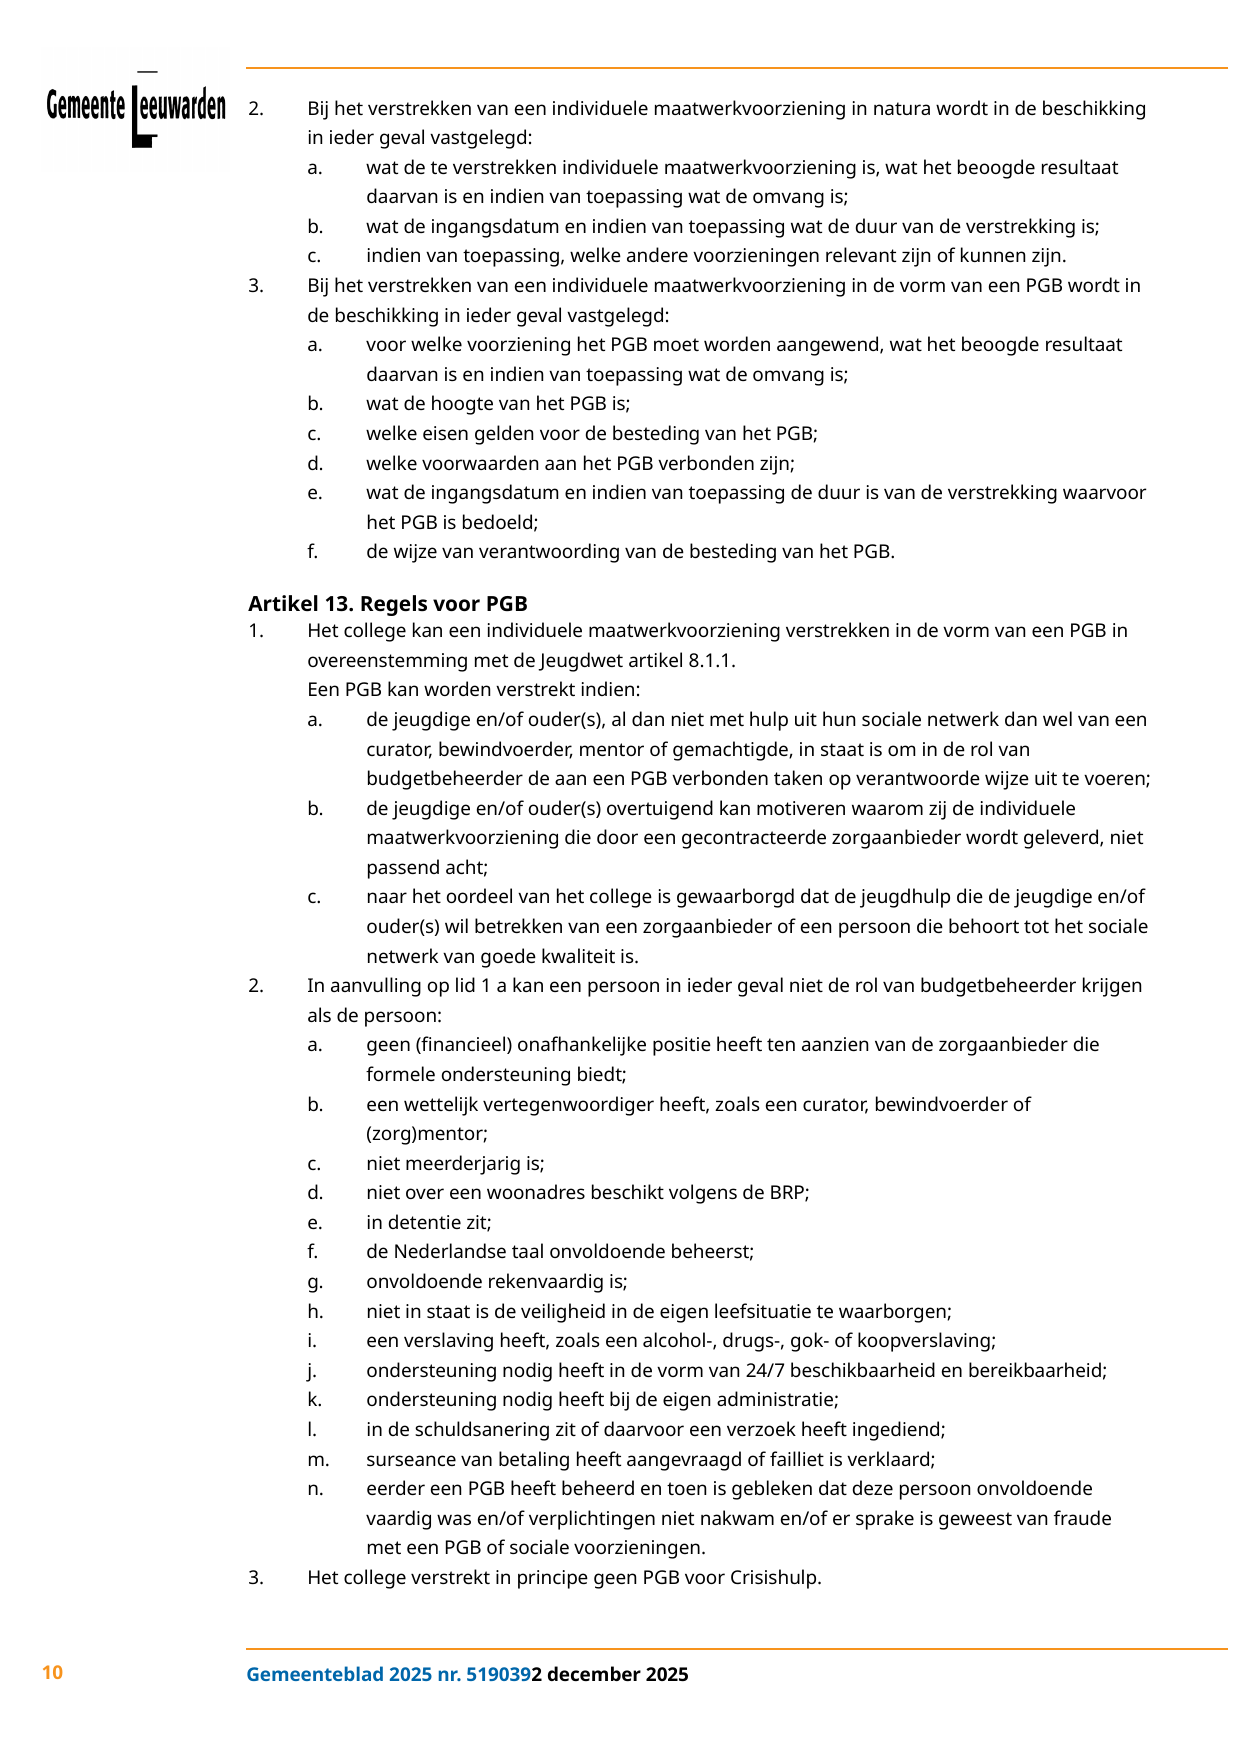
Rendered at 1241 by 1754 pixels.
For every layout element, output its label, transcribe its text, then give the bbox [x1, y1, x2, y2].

list ondersteuning nodig heeft in de vorm van 24/7 beschikbaarheid en bereikbaarheid; [307, 1357, 1152, 1383]
list in de schuldsanering zit of daarvoor een verzoek heeft ingediend; [307, 1416, 1152, 1442]
list niet meerderjarig is; [307, 1150, 1152, 1176]
list een verslaving heeft, zoals een alcohol-, drugs-, gok- of koopverslaving; [307, 1327, 1152, 1353]
list Bij het verstrekken van een individuele maatwerkvoorziening in de vorm van een PGB wordt in de beschikking in ieder geval vastgelegd: [248, 272, 1152, 328]
list niet in staat is de veiligheid in de eigen leefsituatie te waarborgen; [307, 1298, 1152, 1323]
list Bij het verstrekken van een individuele maatwerkvoorziening in natura wordt in de beschikking in ieder geval vastgelegd: [248, 95, 1152, 150]
list niet over een woonadres beschikt volgens de BRP; [307, 1179, 1152, 1205]
text Artikel 13. Regels voor PGB [248, 589, 1152, 617]
list wat de ingangsdatum en indien van toepassing de duur is van de verstrekking waarvoor het PGB is bedoeld; [307, 479, 1152, 535]
list welke eisen gelden voor de besteding van het PGB; [307, 420, 1152, 446]
list indien van toepassing, welke andere voorzieningen relevant zijn of kunnen zijn. [307, 243, 1152, 268]
list de wijze van verantwoording van de besteding van het PGB. [307, 538, 1152, 564]
list in detentie zit; [307, 1209, 1152, 1235]
list wat de te verstrekken individuele maatwerkvoorziening is, wat het beoogde resultaat daarvan is en indien van toepassing wat de omvang is; [307, 154, 1152, 209]
list de jeugdige en/of ouder(s) overtuigend kan motiveren waarom zij de individuele maatwerkvoorziening die door een gecontracteerde zorgaanbieder wordt geleverd, niet passend acht; [307, 795, 1152, 880]
list Een PGB kan worden verstrekt indien: [248, 677, 1152, 702]
list wat de ingangsdatum en indien van toepassing wat de duur van de verstrekking is; [307, 213, 1152, 239]
list Het college verstrekt in principe geen PGB voor Crisishulp. [248, 1564, 1152, 1590]
list welke voorwaarden aan het PGB verbonden zijn; [307, 450, 1152, 476]
list eerder een PGB heeft beheerd en toen is gebleken dat deze persoon onvoldoende vaardig was en/of verplichtingen niet nakwam en/of er sprake is geweest van fraude met een PGB of sociale voorzieningen. [307, 1475, 1152, 1560]
list naar het oordeel van het college is gewaarborgd dat de jeugdhulp die de jeugdige en/of ouder(s) wil betrekken van een zorgaanbieder of een persoon die behoort tot het sociale netwerk van goede kwaliteit is. [307, 884, 1152, 968]
list In aanvulling op lid 1 a kan een persoon in ieder geval niet de rol van budgetbeheerder krijgen als de persoon: [248, 972, 1152, 1028]
list geen (financieel) onafhankelijke positie heeft ten aanzien van de zorgaanbieder die formele ondersteuning biedt; [307, 1032, 1152, 1087]
list wat de hoogte van het PGB is; [307, 391, 1152, 416]
list Het college kan een individuele maatwerkvoorziening verstrekken in de vorm van een PGB in overeenstemming met de Jeugdwet artikel 8.1.1. [248, 617, 1152, 673]
list een wettelijk vertegenwoordiger heeft, zoals een curator, bewindvoerder of (zorg)mentor; [307, 1091, 1152, 1146]
list onvoldoende rekenvaardig is; [307, 1268, 1152, 1294]
list de jeugdige en/of ouder(s), al dan niet met hulp uit hun sociale netwerk dan wel van een curator, bewindvoerder, mentor of gemachtigde, in staat is om in de rol van budgetbeheerder de aan een PGB verbonden taken op verantwoorde wijze uit te voeren; [307, 706, 1152, 791]
list voor welke voorziening het PGB moet worden aangewend, wat het beoogde resultaat daarvan is en indien van toepassing wat de omvang is; [307, 331, 1152, 387]
picture [41, 47, 231, 172]
list surseance van betaling heeft aangevraagd of failliet is verklaard; [307, 1446, 1152, 1471]
list de Nederlandse taal onvoldoende beheerst; [307, 1239, 1152, 1264]
list ondersteuning nodig heeft bij de eigen administratie; [307, 1387, 1152, 1412]
